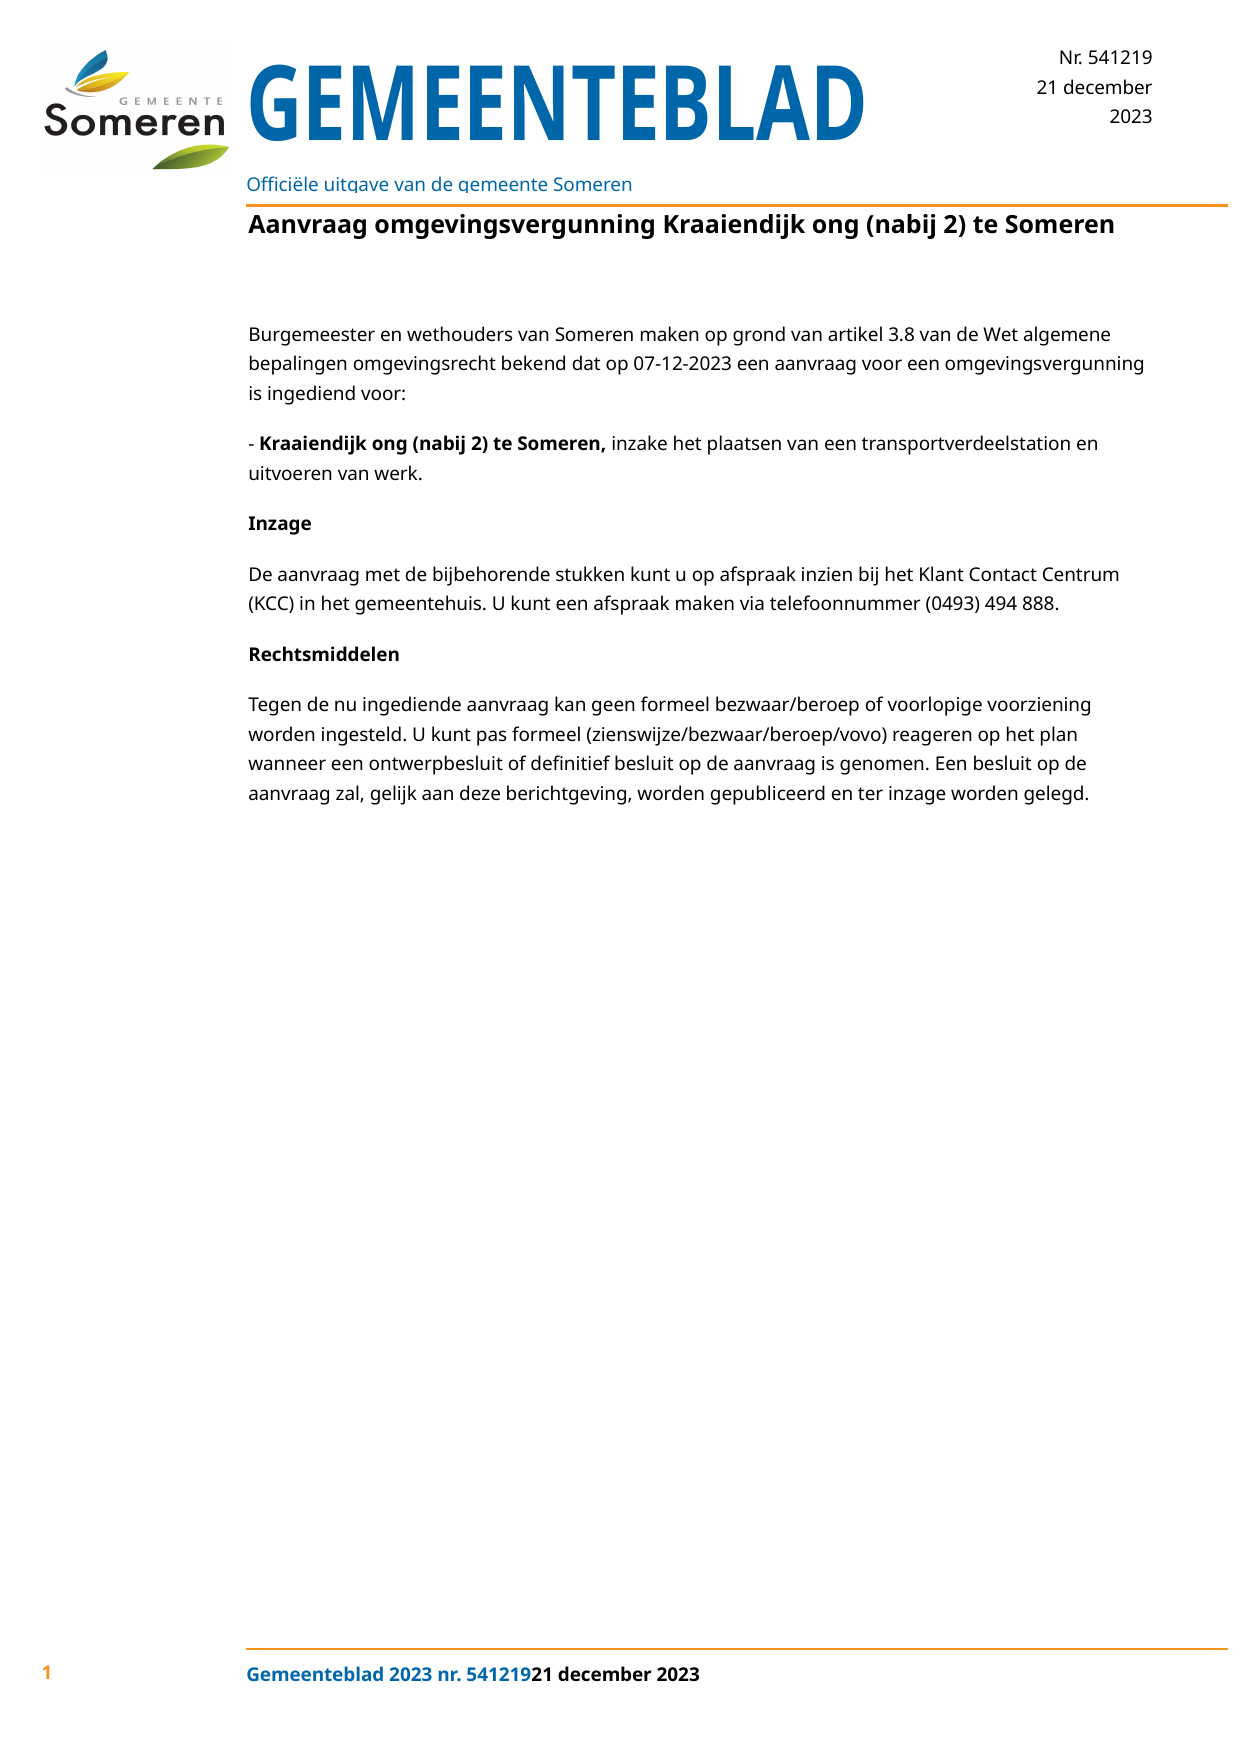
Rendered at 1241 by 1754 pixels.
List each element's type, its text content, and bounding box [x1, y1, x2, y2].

text Rechtsmiddelen [248, 641, 1152, 666]
text - Kraaiendijk ong (nabij 2) te Someren, inzake het plaatsen van een transportverdeelstation en uitvoeren van werk. [248, 430, 1152, 486]
text De aanvraag met de bijbehorende stukken kunt u op afspraak inzien bij het Klant Contact Centrum (KCC) in het gemeentehuis. U kunt een afspraak maken via telefoonnummer (0493) 494 888. [248, 561, 1152, 616]
text Aanvraag omgevingsvergunning Kraaiendijk ong (nabij 2) te Someren [248, 207, 1152, 241]
text Tegen de nu ingediende aanvraag kan geen formeel bezwaar/beroep of voorlopige voorziening worden ingesteld. U kunt pas formeel (zienswijze/bezwaar/beroep/vovo) reageren op het plan wanneer een ontwerpbesluit of definitief besluit op de aanvraag is genomen. Een besluit op de aanvraag zal, gelijk aan deze berichtgeving, worden gepubliceerd en ter inzage worden gelegd. [248, 691, 1152, 806]
picture [41, 47, 231, 172]
text Inzage [248, 510, 1152, 536]
text Burgemeester en wethouders van Someren maken op grond van artikel 3.8 van de Wet algemene bepalingen omgevingsrecht bekend dat op 07-12-2023 een aanvraag voor een omgevingsvergunning is ingediend voor: [248, 321, 1152, 406]
